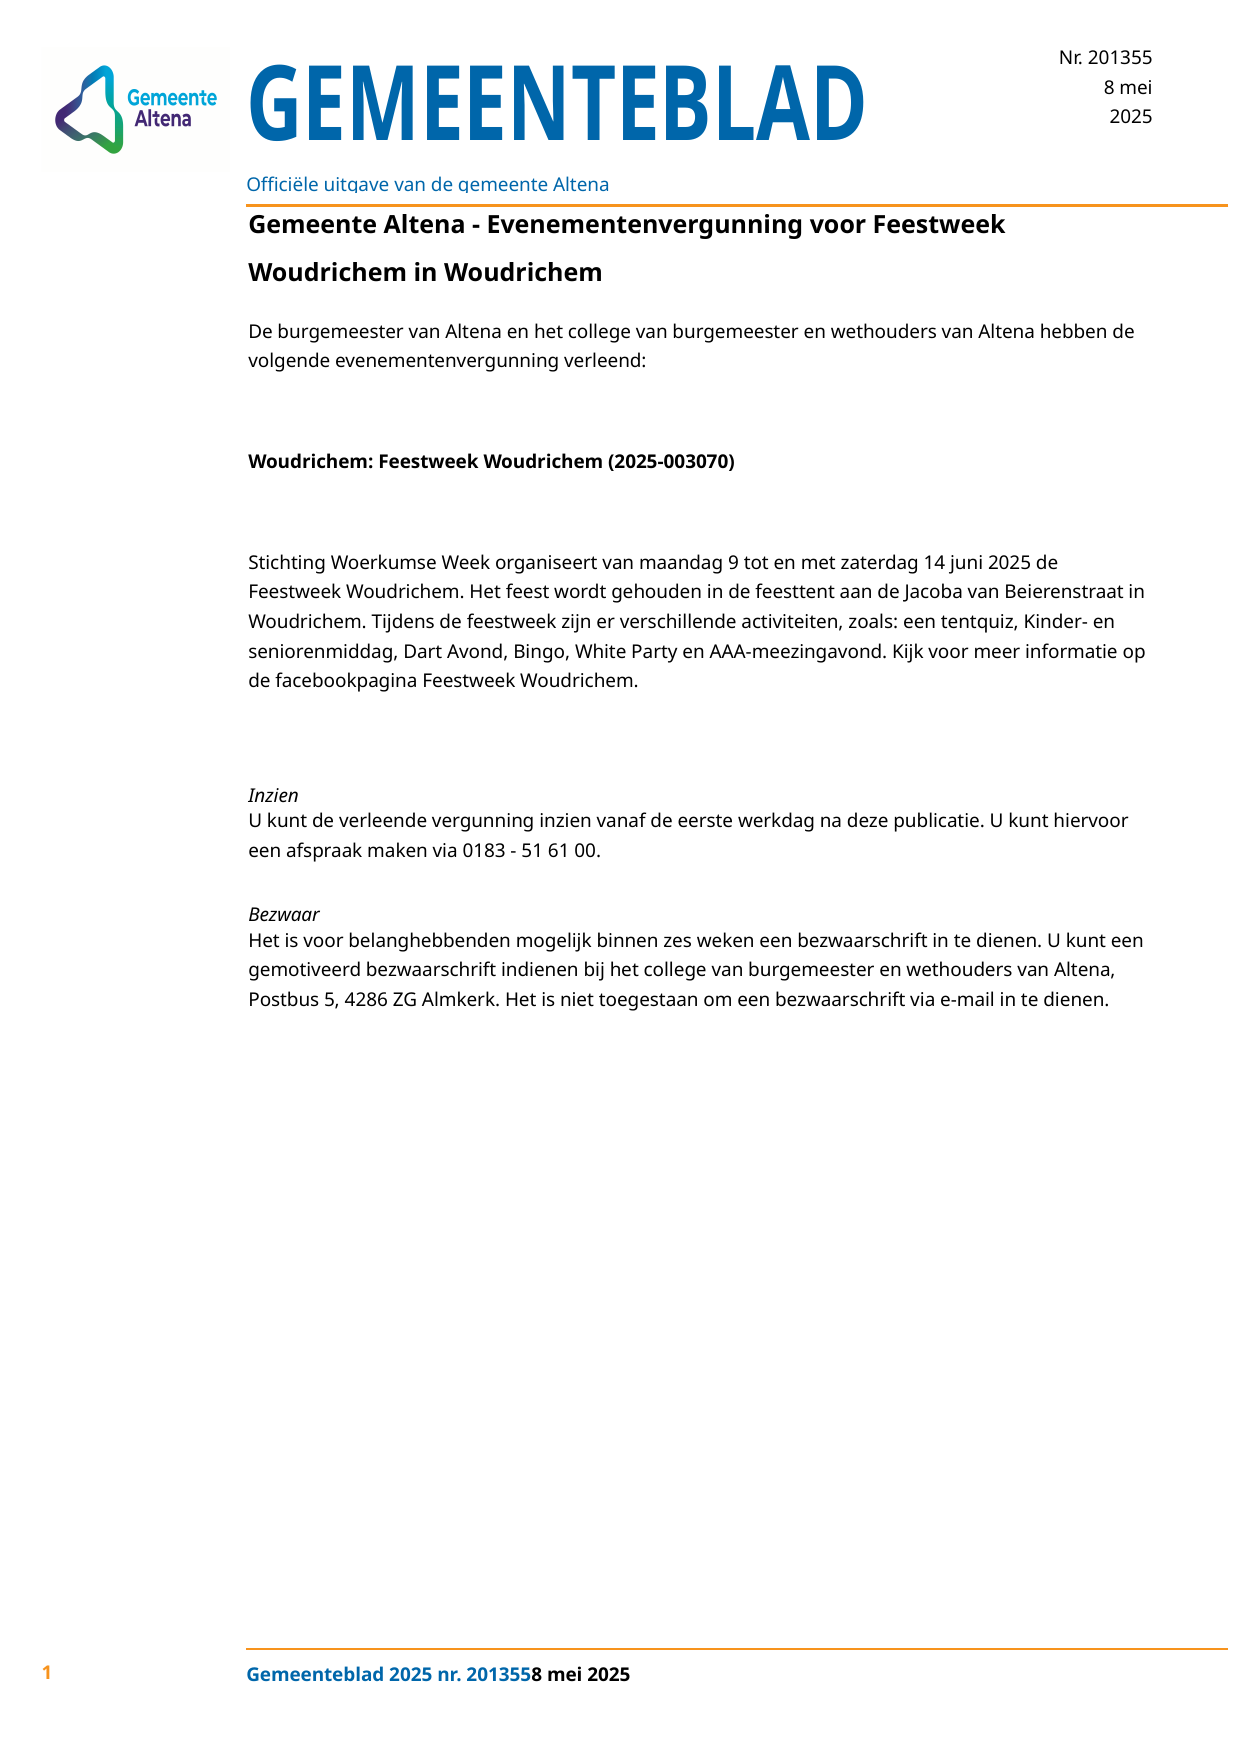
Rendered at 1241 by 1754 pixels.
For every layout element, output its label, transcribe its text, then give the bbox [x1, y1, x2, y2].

text Het is voor belanghebbenden mogelijk binnen zes weken een bezwaarschrift in te dienen. U kunt een gemotiveerd bezwaarschrift indienen bij het college van burgemeester en wethouders van Altena, Postbus 5, 4286 ZG Almkerk. Het is niet toegestaan om een bezwaarschrift via e-mail in te dienen. [248, 927, 1152, 1012]
text Woudrichem: Feestweek Woudrichem (2025-003070) [248, 448, 1152, 474]
text De burgemeester van Altena en het college van burgemeester en wethouders van Altena hebben de volgende evenementenvergunning verleend: [248, 318, 1152, 373]
text U kunt de verleende vergunning inzien vanaf de eerste werkdag na deze publicatie. U kunt hiervoor een afspraak maken via 0183 - 51 61 00. [248, 808, 1152, 863]
text Gemeente Altena - Evenementenvergunning voor Feestweek Woudrichem in Woudrichem [248, 207, 1152, 288]
text Bezwaar [248, 901, 1152, 927]
text Stichting Woerkumse Week organiseert van maandag 9 tot en met zaterdag 14 juni 2025 de Feestweek Woudrichem. Het feest wordt gehouden in de feesttent aan de Jacoba van Beierenstraat in Woudrichem. Tijdens de feestweek zijn er verschillende activiteiten, zoals: een tentquiz, Kinder- en seniorenmiddag, Dart Avond, Bingo, White Party en AAA-meezingavond. Kijk voor meer informatie op de facebookpagina Feestweek Woudrichem. [248, 549, 1152, 693]
text Inzien [248, 782, 1152, 808]
picture [41, 47, 231, 172]
